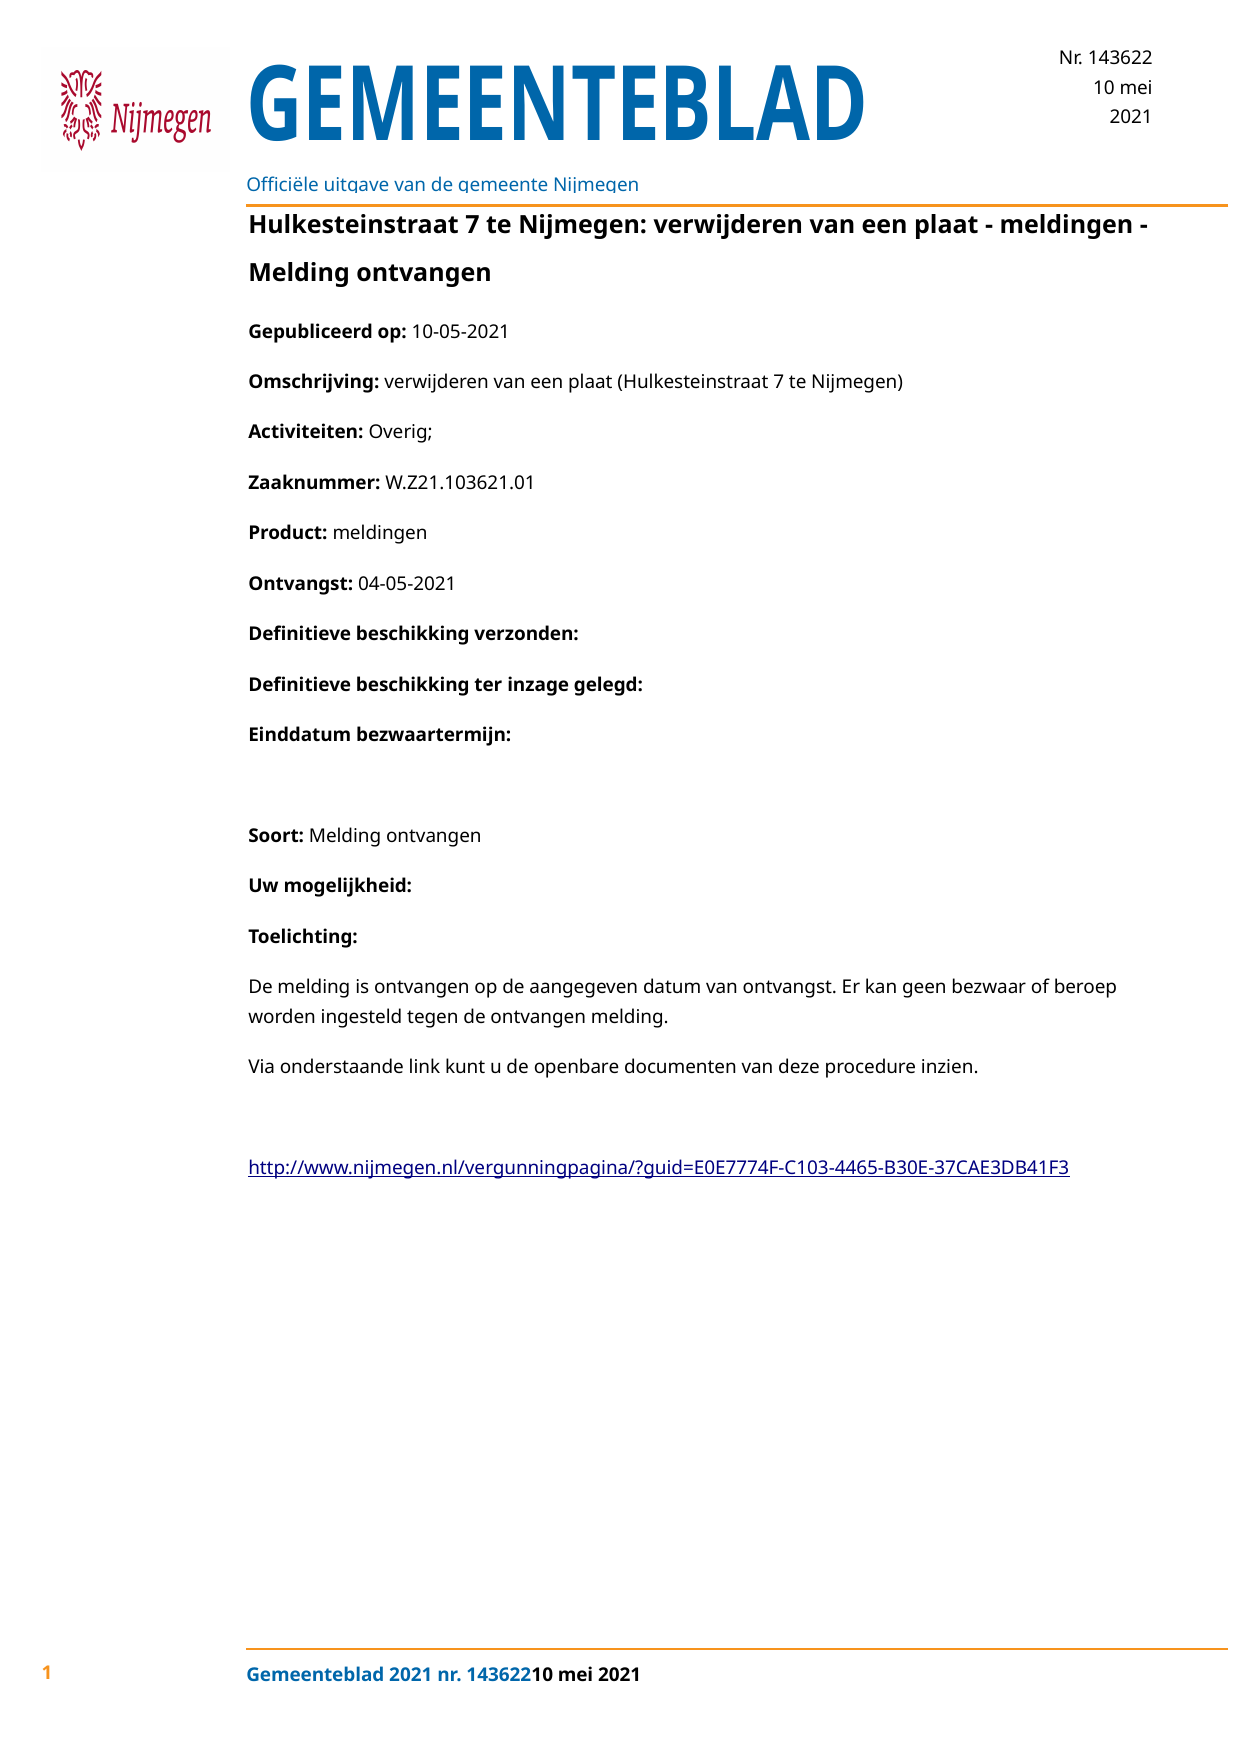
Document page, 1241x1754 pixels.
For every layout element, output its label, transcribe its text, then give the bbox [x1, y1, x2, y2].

text Activiteiten: Overig; [248, 419, 1152, 444]
text Hulkesteinstraat 7 te Nijmegen: verwijderen van een plaat - meldingen - Melding ontvangen [248, 207, 1152, 288]
text Einddatum bezwaartermijn: [248, 721, 1152, 747]
text Ontvangst: 04-05-2021 [248, 570, 1152, 596]
text De melding is ontvangen op de aangegeven datum van ontvangst. Er kan geen bezwaar of beroep worden ingesteld tegen de ontvangen melding. [248, 973, 1152, 1029]
text Zaaknummer: W.Z21.103621.01 [248, 469, 1152, 495]
text Product: meldingen [248, 519, 1152, 545]
text http://www.nijmegen.nl/vergunningpagina/?guid=E0E7774F-C103-4465-B30E-37CAE3DB41F3 [248, 1154, 1152, 1180]
text Gepubliceerd op: 10-05-2021 [248, 318, 1152, 344]
text Omschrijving: verwijderen van een plaat (Hulkesteinstraat 7 te Nijmegen) [248, 368, 1152, 394]
text Toelichting: [248, 923, 1152, 949]
text Definitieve beschikking ter inzage gelegd: [248, 671, 1152, 697]
text Soort: Melding ontvangen [248, 822, 1152, 848]
text Via onderstaande link kunt u de openbare documenten van deze procedure inzien. [248, 1053, 1152, 1079]
text Uw mogelijkheid: [248, 872, 1152, 898]
picture [41, 47, 231, 172]
text Definitieve beschikking verzonden: [248, 620, 1152, 646]
